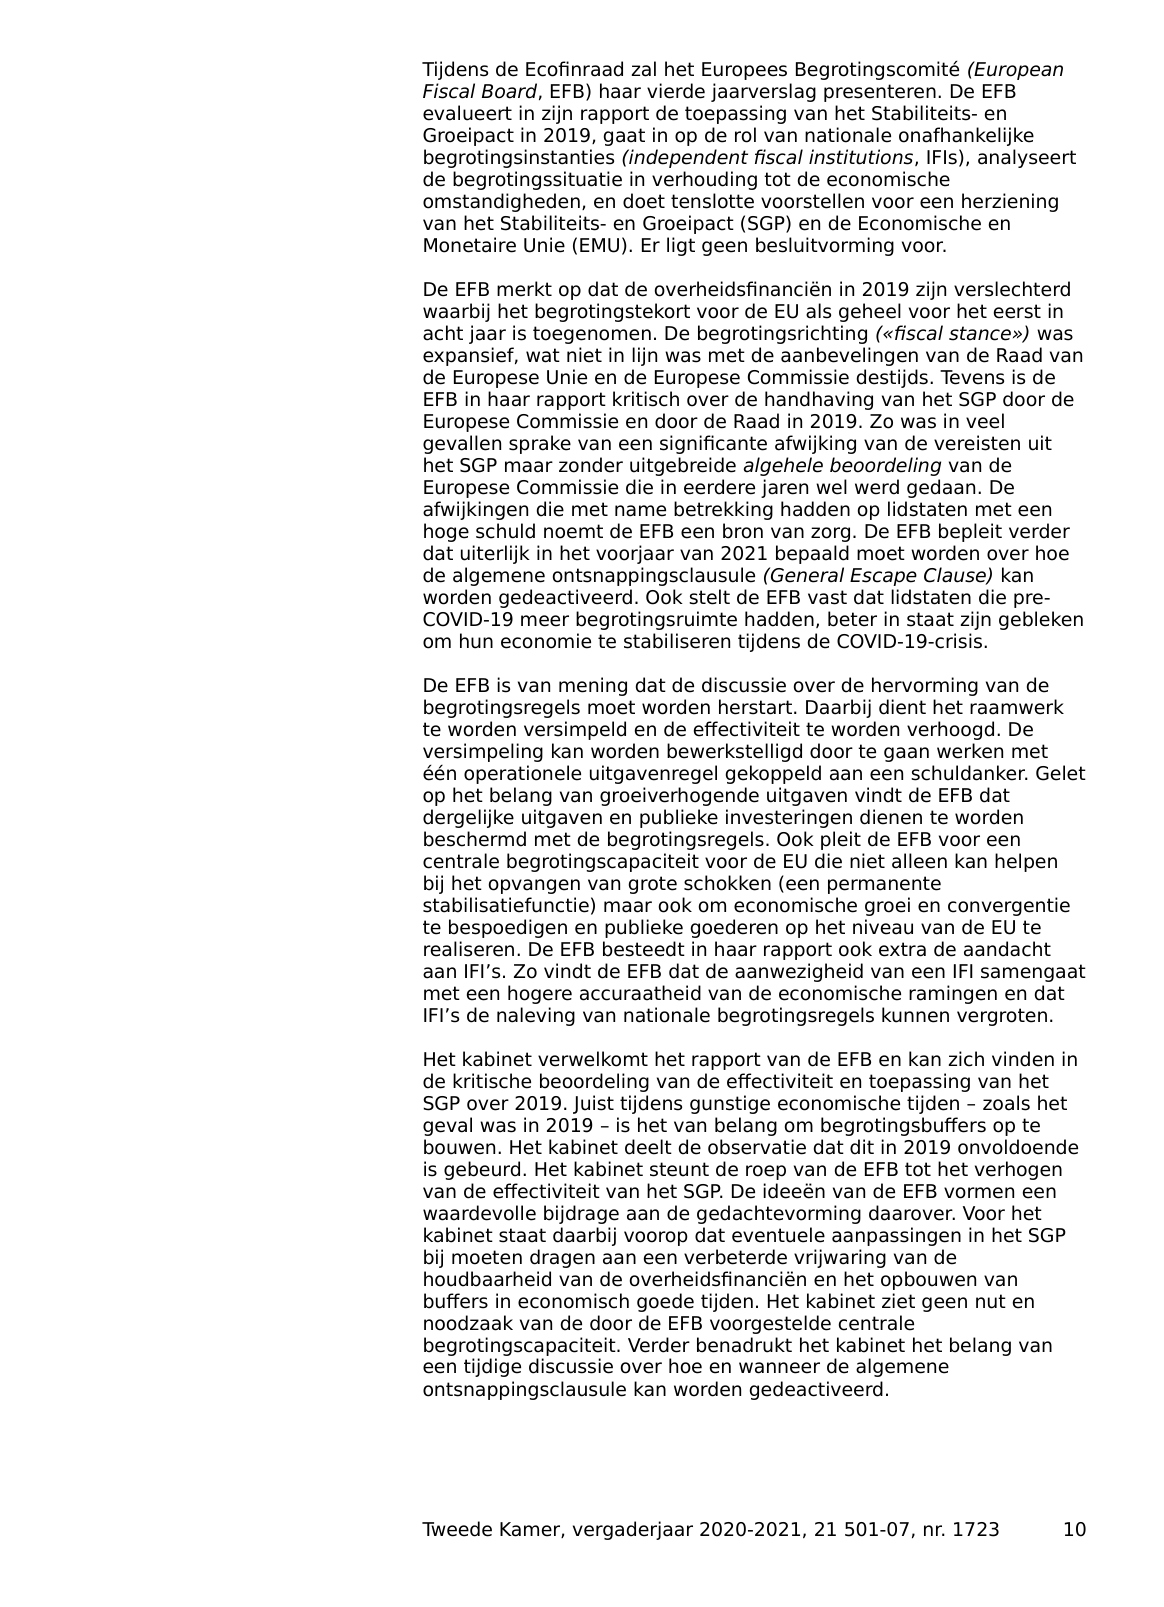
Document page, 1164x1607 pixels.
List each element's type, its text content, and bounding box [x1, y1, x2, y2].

text Het kabinet verwelkomt het rapport van de EFB en kan zich vinden in de kritische beoordeling van de effectiviteit en toepassing van het SGP over 2019. Juist tijdens gunstige economische tijden – zoals het geval was in 2019 – is het van belang om begrotingsbuffers op te bouwen. Het kabinet deelt de observatie dat dit in 2019 onvoldoende is gebeurd. Het kabinet steunt de roep van de EFB tot het verhogen van de effectiviteit van het SGP. De ideeën van de EFB vormen een waardevolle bijdrage aan de gedachtevorming daarover. Voor het kabinet staat daarbij voorop dat eventuele aanpassingen in het SGP bij moeten dragen aan een verbeterde vrijwaring van de houdbaarheid van de overheidsfinanciën en het opbouwen van buffers in economisch goede tijden. Het kabinet ziet geen nut en noodzaak van de door de EFB voorgestelde centrale begrotingscapaciteit. Verder benadrukt het kabinet het belang van een tijdige discussie over hoe en wanneer de algemene ontsnappingsclausule kan worden gedeactiveerd. [422, 1049, 1087, 1400]
text De EFB merkt op dat de overheidsfinanciën in 2019 zijn verslechterd waarbij het begrotingstekort voor de EU als geheel voor het eerst in acht jaar is toegenomen. De begrotingsrichting («fiscal stance») was expansief, wat niet in lijn was met de aanbevelingen van de Raad van de Europese Unie en de Europese Commissie destijds. Tevens is de EFB in haar rapport kritisch over de handhaving van het SGP door de Europese Commissie en door de Raad in 2019. Zo was in veel gevallen sprake van een significante afwijking van de vereisten uit het SGP maar zonder uitgebreide algehele beoordeling van de Europese Commissie die in eerdere jaren wel werd gedaan. De afwijkingen die met name betrekking hadden op lidstaten met een hoge schuld noemt de EFB een bron van zorg. De EFB bepleit verder dat uiterlijk in het voorjaar van 2021 bepaald moet worden over hoe de algemene ontsnappingsclausule (General Escape Clause) kan worden gedeactiveerd. Ook stelt de EFB vast dat lidstaten die pre-COVID-19 meer begrotingsruimte hadden, beter in staat zijn gebleken om hun economie te stabiliseren tijdens de COVID-19-crisis. [422, 279, 1087, 653]
text De EFB is van mening dat de discussie over de hervorming van de begrotingsregels moet worden herstart. Daarbij dient het raamwerk te worden versimpeld en de effectiviteit te worden verhoogd. De versimpeling kan worden bewerkstelligd door te gaan werken met één operationele uitgavenregel gekoppeld aan een schuldanker. Gelet op het belang van groeiverhogende uitgaven vindt de EFB dat dergelijke uitgaven en publieke investeringen dienen te worden beschermd met de begrotingsregels. Ook pleit de EFB voor een centrale begrotingscapaciteit voor de EU die niet alleen kan helpen bij het opvangen van grote schokken (een permanente stabilisatiefunctie) maar ook om economische groei en convergentie te bespoedigen en publieke goederen op het niveau van de EU te realiseren. De EFB besteedt in haar rapport ook extra de aandacht aan IFI’s. Zo vindt de EFB dat de aanwezigheid van een IFI samengaat met een hogere accuraatheid van de economische ramingen en dat IFI’s de naleving van nationale begrotingsregels kunnen vergroten. [422, 675, 1087, 1027]
text Tijdens de Ecofinraad zal het Europees Begrotingscomité (European Fiscal Board, EFB) haar vierde jaarverslag presenteren. De EFB evalueert in zijn rapport de toepassing van het Stabiliteits- en Groeipact in 2019, gaat in op de rol van nationale onafhankelijke begrotingsinstanties (independent fiscal institutions, IFIs), analyseert de begrotingssituatie in verhouding tot de economische omstandigheden, en doet tenslotte voorstellen voor een herziening van het Stabiliteits- en Groeipact (SGP) en de Economische en Monetaire Unie (EMU). Er ligt geen besluitvorming voor. [422, 59, 1087, 257]
